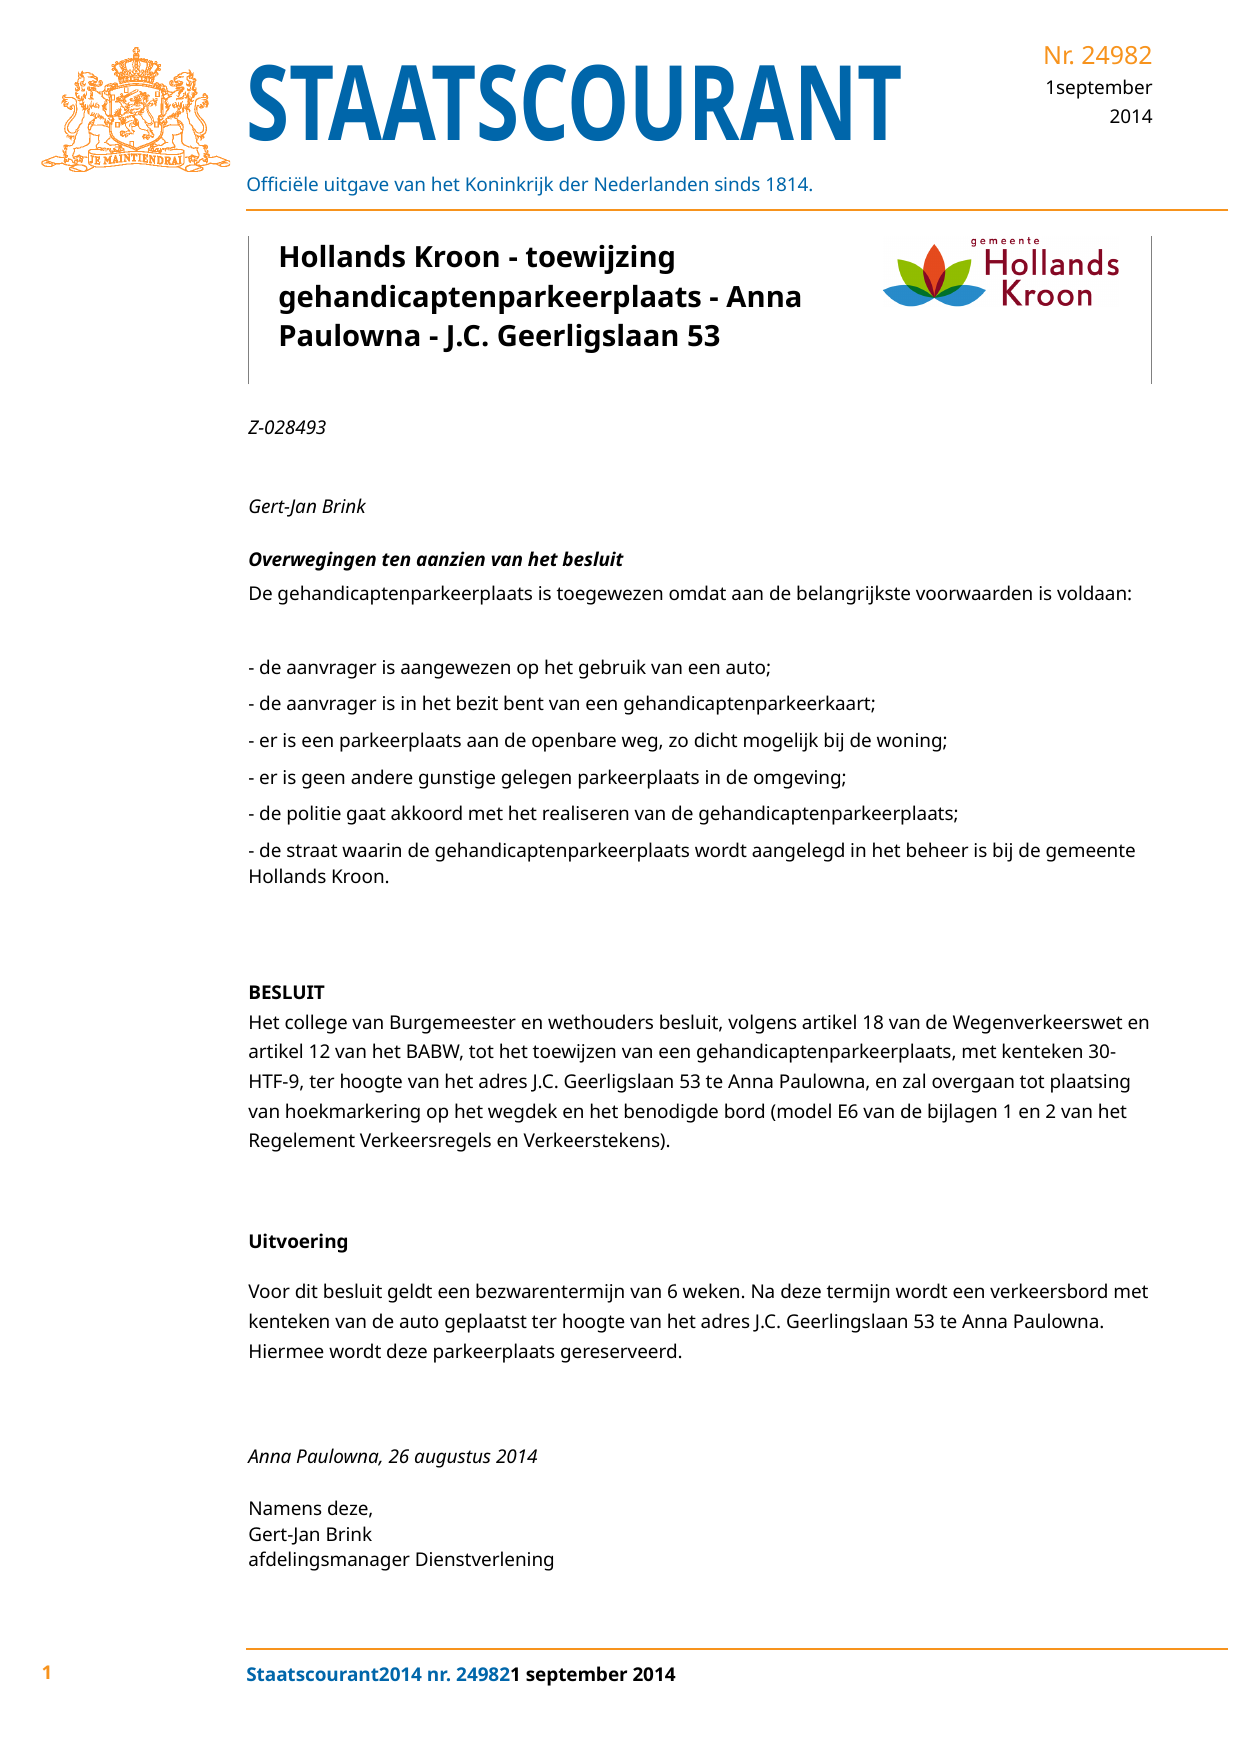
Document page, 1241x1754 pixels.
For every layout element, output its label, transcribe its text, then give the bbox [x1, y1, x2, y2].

text Overwegingen ten aanzien van het besluit [248, 547, 1152, 572]
text afdelingsmanager Dienstverlening [248, 1546, 1152, 1572]
table_header [850, 236, 1151, 384]
table_header Hollands Kroon - toewijzing gehandicaptenparkeerplaats - Anna Paulowna - J.C. Geerligslaan 53 [249, 236, 850, 384]
text - de straat waarin de gehandicaptenparkeerplaats wordt aangelegd in het beheer is bij de gemeente Hollands Kroon. [248, 837, 1152, 889]
text Z-028493 [248, 414, 1152, 440]
text Het college van Burgemeester en wethouders besluit, volgens artikel 18 van de Wegenverkeerswet en artikel 12 van het BABW, tot het toewijzen van een gehandicaptenparkeerplaats, met kenteken 30-HTF-9, ter hoogte van het adres J.C. Geerligslaan 53 te Anna Paulowna, en zal overgaan tot plaatsing van hoekmarkering op het wegdek en het benodigde bord (model E6 van de bijlagen 1 en 2 van het Regelement Verkeersregels en Verkeerstekens). [248, 1009, 1152, 1153]
text BESLUIT [248, 979, 1152, 1005]
text Voor dit besluit geldt een bezwarentermijn van 6 weken. Na deze termijn wordt een verkeersbord met kenteken van de auto geplaatst ter hoogte van het adres J.C. Geerlingslaan 53 te Anna Paulowna. Hiermee wordt deze parkeerplaats gereserveerd. [248, 1279, 1152, 1363]
text Namens deze, [248, 1495, 1152, 1521]
text - de aanvrager is aangewezen op het gebruik van een auto; [248, 654, 1152, 680]
text Gert-Jan Brink [248, 1521, 1152, 1546]
text De gehandicaptenparkeerplaats is toegewezen omdat aan de belangrijkste voorwaarden is voldaan: [248, 581, 1152, 606]
text - de aanvrager is in het bezit bent van een gehandicaptenparkeerkaart; [248, 691, 1152, 716]
picture [882, 236, 1119, 307]
text - er is geen andere gunstige gelegen parkeerplaats in de omgeving; [248, 764, 1152, 790]
text Anna Paulowna, 26 augustus 2014 [248, 1443, 1152, 1469]
text Uitvoering [248, 1228, 1152, 1254]
text - de politie gaat akkoord met het realiseren van de gehandicaptenparkeerplaats; [248, 801, 1152, 826]
text - er is een parkeerplaats aan de openbare weg, zo dicht mogelijk bij de woning; [248, 727, 1152, 753]
picture [41, 47, 231, 172]
text Gert-Jan Brink [248, 494, 1152, 519]
